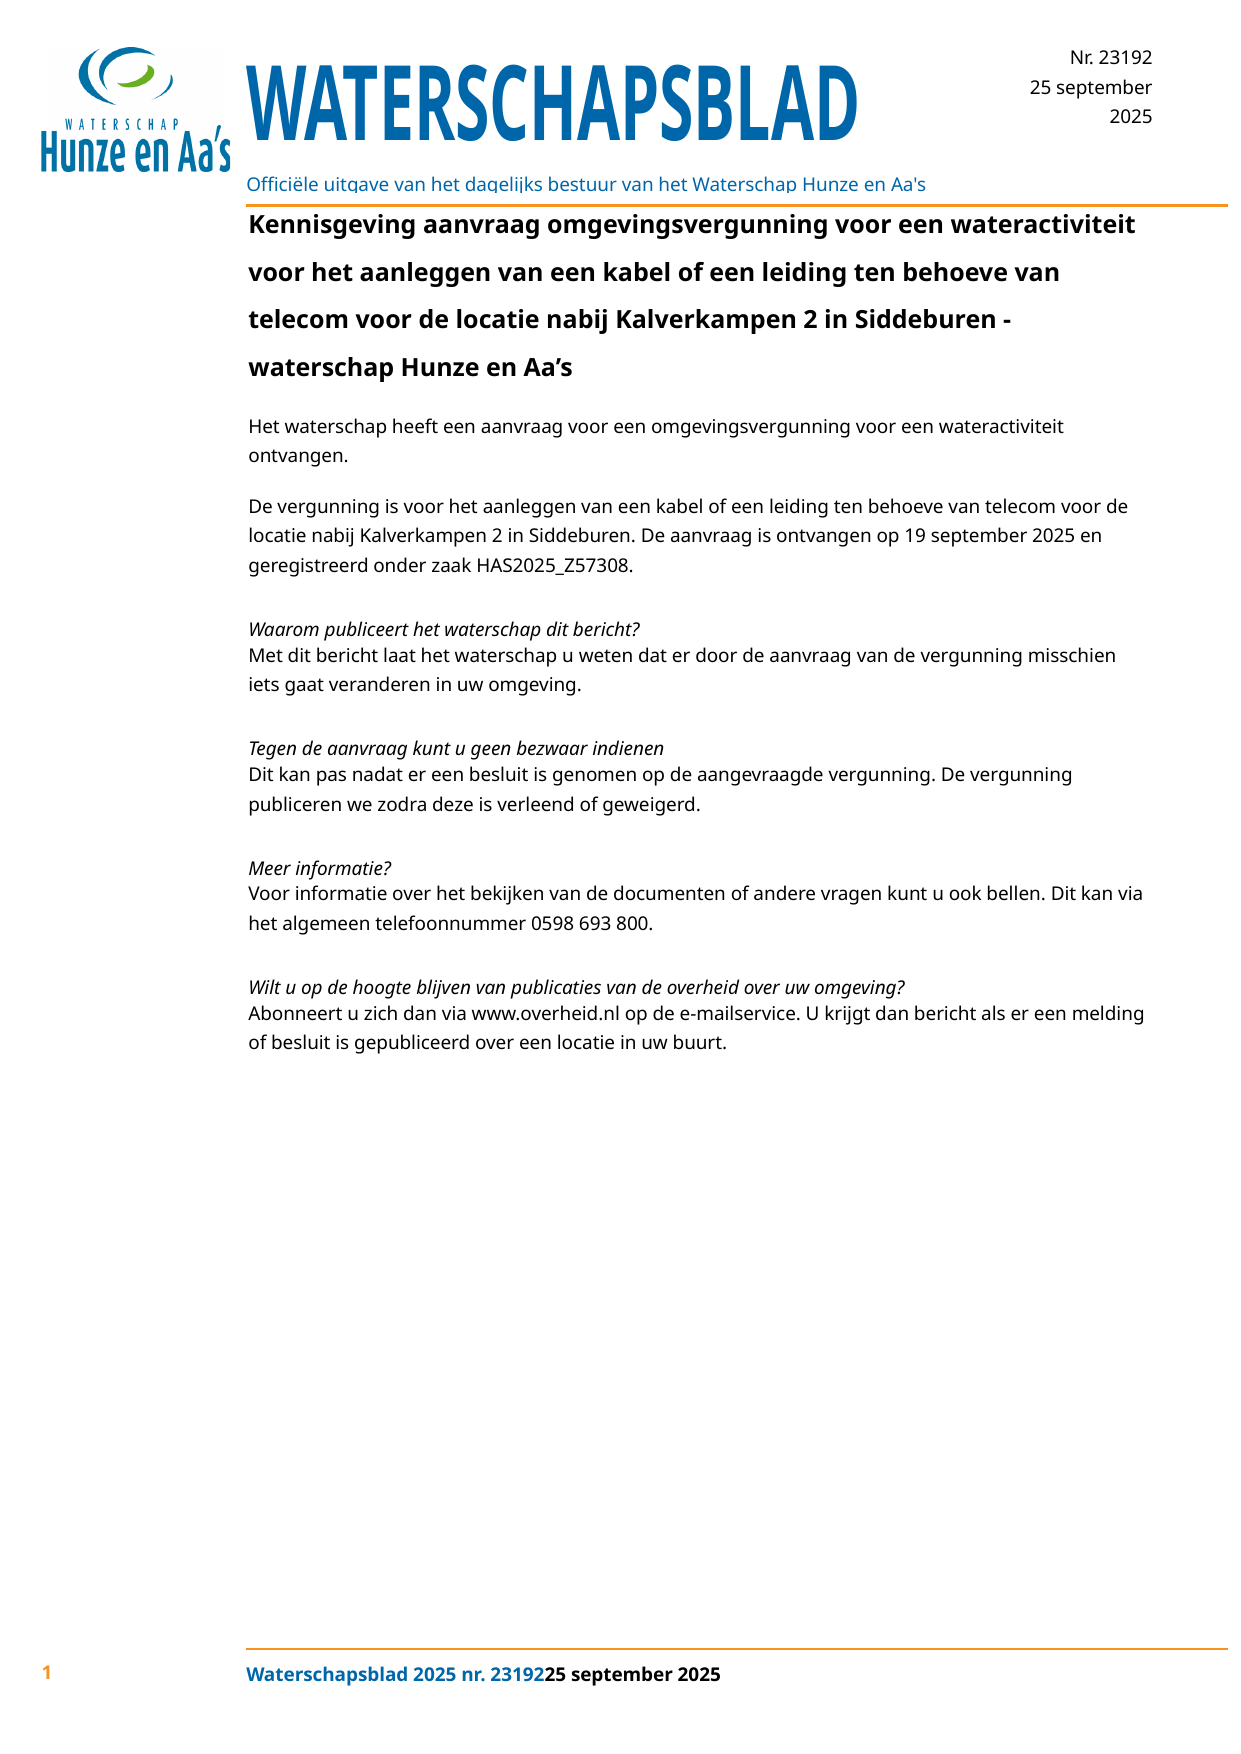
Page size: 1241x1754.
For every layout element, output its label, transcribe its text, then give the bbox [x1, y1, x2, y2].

text Waarom publiceert het waterschap dit bericht? [248, 616, 1152, 642]
picture [47, 154, 51, 172]
text Het waterschap heeft een aanvraag voor een omgevingsvergunning voor een wateractiviteit ontvangen. [248, 413, 1152, 468]
picture [183, 163, 191, 172]
text Wilt u op de hoogte blijven van publicaties van de overheid over uw omgeving? [248, 974, 1152, 1000]
text Dit kan pas nadat er een besluit is genomen op de aangevraagde vergunning. De vergunning publiceren we zodra deze is verleend of geweigerd. [248, 761, 1152, 817]
text Tegen de aanvraag kunt u geen bezwaar indienen [248, 736, 1152, 761]
text Met dit bericht laat het waterschap u weten dat er door de aanvraag van de vergunning misschien iets gaat veranderen in uw omgeving. [248, 642, 1152, 697]
text Voor informatie over het bekijken van de documenten of andere vragen kunt u ook bellen. Dit kan via het algemeen telefoonnummer 0598 693 800. [248, 881, 1152, 936]
text Kennisgeving aanvraag omgevingsvergunning voor een wateractiviteit voor het aanleggen van een kabel of een leiding ten behoeve van telecom voor de locatie nabij Kalverkampen 2 in Siddeburen - waterschap Hunze en Aa’s [248, 207, 1152, 384]
text Meer informatie? [248, 855, 1152, 881]
picture [41, 47, 231, 172]
text De vergunning is voor het aanleggen van een kabel of een leiding ten behoeve van telecom voor de locatie nabij Kalverkampen 2 in Siddeburen. De aanvraag is ontvangen op 19 september 2025 en geregistreerd onder zaak HAS2025_Z57308. [248, 493, 1152, 578]
picture [226, 145, 231, 156]
text Abonneert u zich dan via www.overheid.nl op de e-mailservice. U krijgt dan bericht als er een melding of besluit is gepubliceerd over een locatie in uw buurt. [248, 1000, 1152, 1055]
